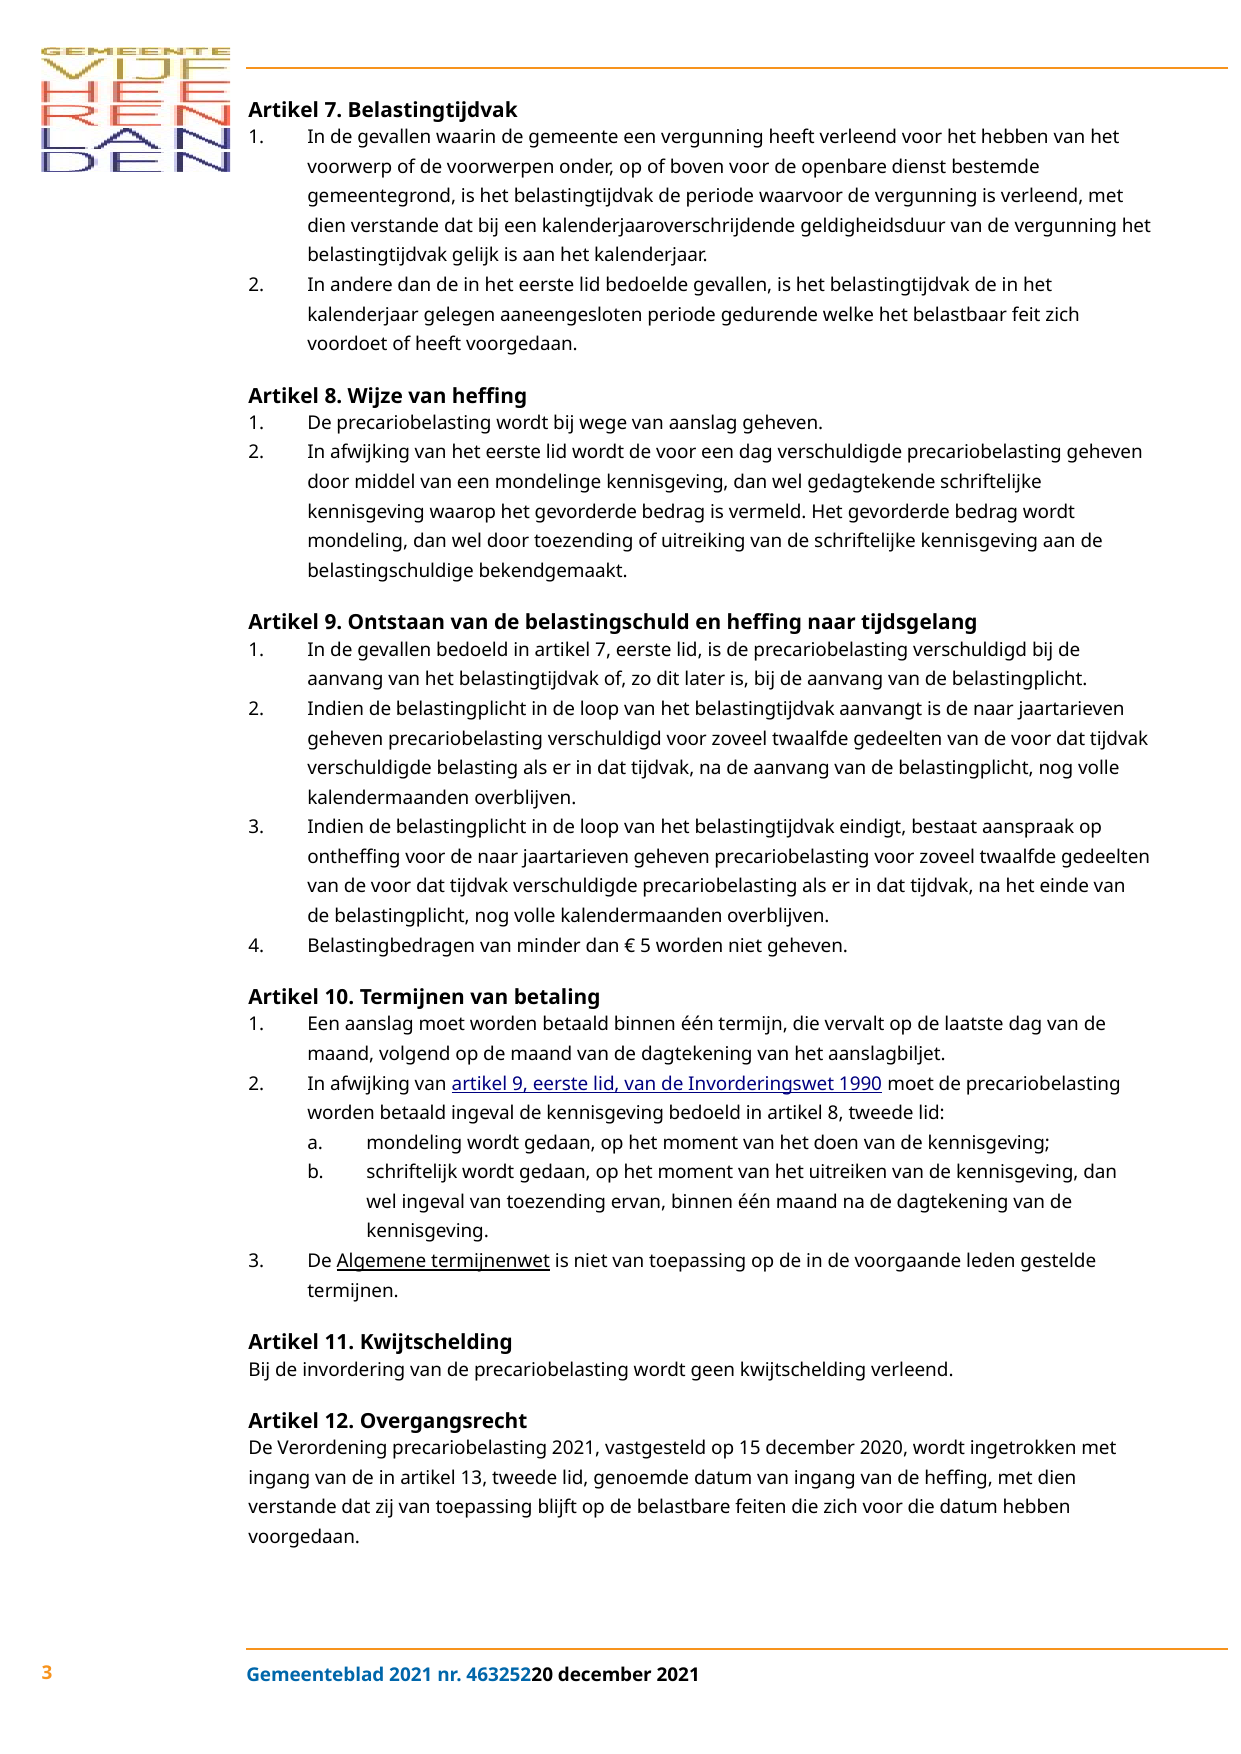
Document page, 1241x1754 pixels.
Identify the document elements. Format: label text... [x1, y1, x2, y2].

list De precariobelasting wordt bij wege van aanslag geheven. [248, 409, 1152, 435]
text Artikel 7. Belastingtijdvak [248, 95, 1152, 123]
list Indien de belastingplicht in de loop van het belastingtijdvak eindigt, bestaat aanspraak op ontheffing voor de naar jaartarieven geheven precariobelasting voor zoveel twaalfde gedeelten van de voor dat tijdvak verschuldigde precariobelasting als er in dat tijdvak, na het einde van de belastingplicht, nog volle kalendermaanden overblijven. [248, 813, 1152, 928]
text Artikel 9. Ontstaan van de belastingschuld en heffing naar tijdsgelang [248, 607, 1152, 636]
text Artikel 11. Kwijtschelding [248, 1327, 1152, 1356]
list In de gevallen waarin de gemeente een vergunning heeft verleend voor het hebben van het voorwerp of de voorwerpen onder, op of boven voor de openbare dienst bestemde gemeentegrond, is het belastingtijdvak de periode waarvoor de vergunning is verleend, met dien verstande dat bij een kalenderjaaroverschrijdende geldigheidsduur van de vergunning het belastingtijdvak gelijk is aan het kalenderjaar. [248, 123, 1152, 267]
text Artikel 10. Termijnen van betaling [248, 982, 1152, 1011]
list De Algemene termijnenwet is niet van toepassing op de in de voorgaande leden gestelde termijnen. [248, 1247, 1152, 1303]
list mondeling wordt gedaan, op het moment van het doen van de kennisgeving; [307, 1129, 1152, 1155]
list schriftelijk wordt gedaan, op het moment van het uitreiken van de kennisgeving, dan wel ingeval van toezending ervan, binnen één maand na de dagtekening van de kennisgeving. [307, 1158, 1152, 1243]
text Bij de invordering van de precariobelasting wordt geen kwijtschelding verleend. [248, 1356, 1152, 1381]
picture [41, 47, 231, 172]
list Belastingbedragen van minder dan € 5 worden niet geheven. [248, 932, 1152, 957]
list In andere dan de in het eerste lid bedoelde gevallen, is het belastingtijdvak de in het kalenderjaar gelegen aaneengesloten periode gedurende welke het belastbaar feit zich voordoet of heeft voorgedaan. [248, 271, 1152, 356]
list Een aanslag moet worden betaald binnen één termijn, die vervalt op de laatste dag van de maand, volgend op de maand van de dagtekening van het aanslagbiljet. [248, 1011, 1152, 1066]
list In afwijking van artikel 9, eerste lid, van de Invorderingswet 1990 moet de precariobelasting worden betaald ingeval de kennisgeving bedoeld in artikel 8, tweede lid: [248, 1070, 1152, 1125]
text De Verordening precariobelasting 2021, vastgesteld op 15 december 2020, wordt ingetrokken met ingang van de in artikel 13, tweede lid, genoemde datum van ingang van de heffing, met dien verstande dat zij van toepassing blijft op de belastbare feiten die zich voor die datum hebben voorgedaan. [248, 1434, 1152, 1549]
text Artikel 8. Wijze van heffing [248, 381, 1152, 409]
list In afwijking van het eerste lid wordt de voor een dag verschuldigde precariobelasting geheven door middel van een mondelinge kennisgeving, dan wel gedagtekende schriftelijke kennisgeving waarop het gevorderde bedrag is vermeld. Het gevorderde bedrag wordt mondeling, dan wel door toezending of uitreiking van de schriftelijke kennisgeving aan de belastingschuldige bekendgemaakt. [248, 439, 1152, 583]
list In de gevallen bedoeld in artikel 7, eerste lid, is de precariobelasting verschuldigd bij de aanvang van het belastingtijdvak of, zo dit later is, bij de aanvang van de belastingplicht. [248, 636, 1152, 691]
list Indien de belastingplicht in de loop van het belastingtijdvak aanvangt is de naar jaartarieven geheven precariobelasting verschuldigd voor zoveel twaalfde gedeelten van de voor dat tijdvak verschuldigde belasting als er in dat tijdvak, na de aanvang van de belastingplicht, nog volle kalendermaanden overblijven. [248, 695, 1152, 809]
text Artikel 12. Overgangsrecht [248, 1406, 1152, 1434]
